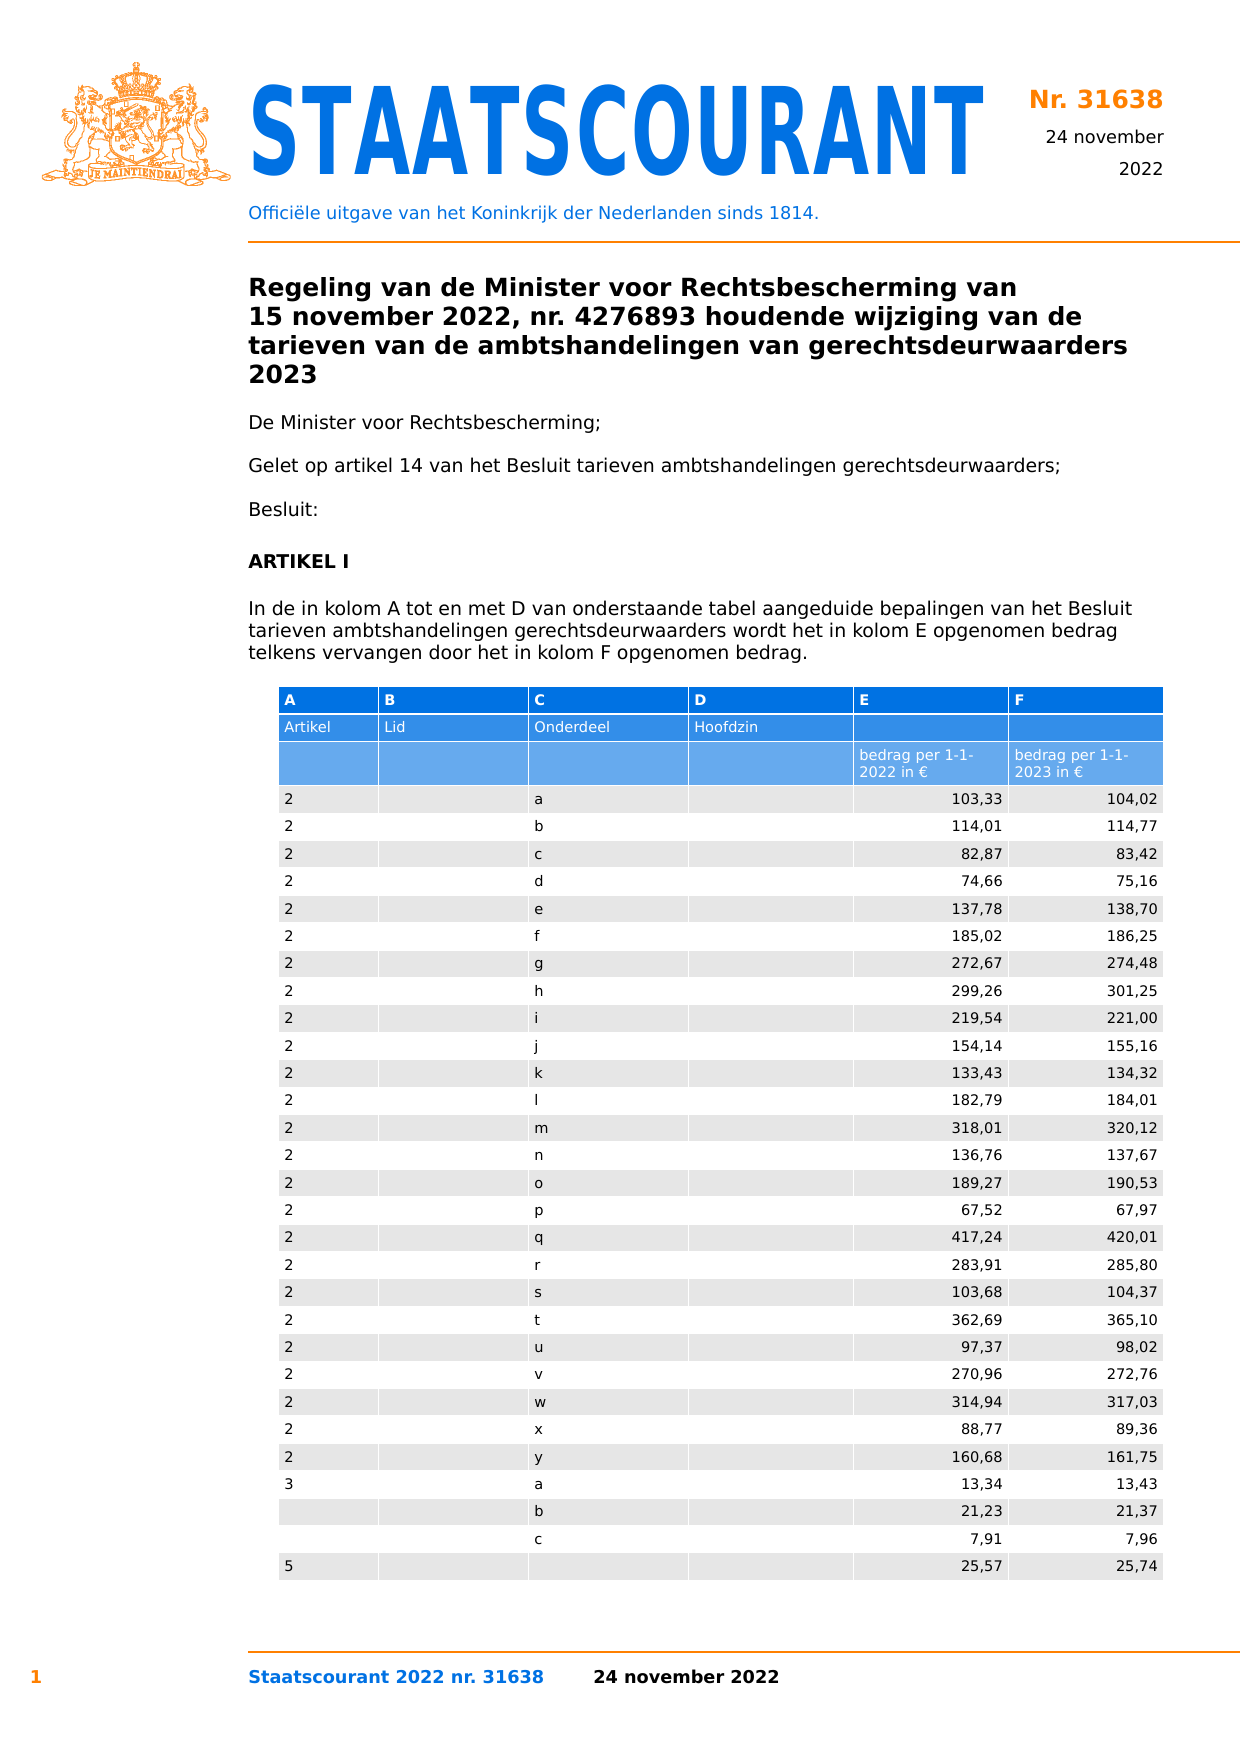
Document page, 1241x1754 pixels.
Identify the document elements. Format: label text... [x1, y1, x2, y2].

table_cell [279, 1526, 378, 1552]
table_cell 185,02 [854, 923, 1008, 949]
table_cell [379, 1334, 528, 1361]
table_cell [689, 1389, 853, 1415]
table_cell 89,36 [1009, 1416, 1163, 1443]
table_cell q [529, 1225, 688, 1251]
table_cell [379, 1279, 528, 1306]
table_cell d [529, 869, 688, 895]
table_cell 67,52 [854, 1197, 1008, 1223]
table_cell 2 [279, 1416, 378, 1443]
table_cell [379, 1060, 528, 1087]
table_cell y [529, 1444, 688, 1470]
table_cell k [529, 1060, 688, 1087]
table_cell [689, 1553, 853, 1580]
table_cell 184,01 [1009, 1088, 1163, 1114]
table_cell [379, 1416, 528, 1443]
table_header A [279, 687, 378, 713]
table_cell 2 [279, 896, 378, 922]
table_cell 137,67 [1009, 1143, 1163, 1169]
table_cell [689, 1170, 853, 1196]
table_cell [689, 841, 853, 867]
table_cell 13,34 [854, 1471, 1008, 1497]
table_cell 2 [279, 1307, 378, 1333]
table_cell 83,42 [1009, 841, 1163, 867]
table_cell 318,01 [854, 1115, 1008, 1141]
table_cell [379, 1362, 528, 1388]
table_cell c [529, 1526, 688, 1552]
table_cell [379, 1170, 528, 1196]
table_header D [689, 687, 853, 713]
table_cell 2 [279, 978, 378, 1004]
table_cell Onderdeel [529, 715, 688, 741]
table_cell 320,12 [1009, 1115, 1163, 1141]
table_cell 190,53 [1009, 1170, 1163, 1196]
table_cell f [529, 923, 688, 949]
table_cell [379, 951, 528, 977]
table_cell 2 [279, 869, 378, 895]
table_cell 2 [279, 1252, 378, 1278]
table_cell [689, 786, 853, 813]
table_cell 2 [279, 786, 378, 813]
text Besluit: [248, 499, 1163, 521]
table_cell [379, 1526, 528, 1552]
table_cell [689, 1471, 853, 1497]
table_cell g [529, 951, 688, 977]
table_cell [379, 1143, 528, 1169]
table_cell [379, 869, 528, 895]
table_cell [689, 978, 853, 1004]
table_cell [379, 923, 528, 949]
table_cell [689, 1279, 853, 1306]
table_cell 24 november [998, 121, 1240, 153]
table_cell s [529, 1279, 688, 1306]
table_header E [854, 687, 1008, 713]
table_cell bedrag per 1-1-2022 in € [854, 742, 1008, 785]
table_cell [379, 1499, 528, 1525]
table_header Nr. 31638 [998, 62, 1240, 121]
table_cell [689, 951, 853, 977]
table_cell [529, 1553, 688, 1580]
table_cell [689, 814, 853, 840]
table_cell [689, 1005, 853, 1032]
table_cell [379, 786, 528, 813]
table_cell 7,91 [854, 1526, 1008, 1552]
table_cell Hoofdzin [689, 715, 853, 741]
table_cell 2 [279, 1170, 378, 1196]
table_cell 420,01 [1009, 1225, 1163, 1251]
table_cell [379, 1197, 528, 1223]
table_cell 2 [279, 1088, 378, 1114]
table_cell [689, 869, 853, 895]
table_cell 160,68 [854, 1444, 1008, 1470]
table_cell 2 [279, 814, 378, 840]
table_cell 362,69 [854, 1307, 1008, 1333]
table_cell 5 [279, 1553, 378, 1580]
table_cell [379, 1252, 528, 1278]
table_cell 2 [279, 951, 378, 977]
table_cell [689, 1362, 853, 1388]
text Gelet op artikel 14 van het Besluit tarieven ambtshandelingen gerechtsdeurwaarders; [248, 455, 1163, 477]
table_cell b [529, 1499, 688, 1525]
table_cell 3 [279, 1471, 378, 1497]
table_cell [379, 742, 528, 785]
table_cell 133,43 [854, 1060, 1008, 1087]
table_cell 114,77 [1009, 814, 1163, 840]
table_cell 74,66 [854, 869, 1008, 895]
table_cell [379, 896, 528, 922]
table_cell 104,37 [1009, 1279, 1163, 1306]
table_cell u [529, 1334, 688, 1361]
table_cell a [529, 786, 688, 813]
table_cell [379, 1307, 528, 1333]
table_cell 97,37 [854, 1334, 1008, 1361]
table_cell [689, 923, 853, 949]
table_cell 134,32 [1009, 1060, 1163, 1087]
table_cell 25,57 [854, 1553, 1008, 1580]
table_cell [379, 1115, 528, 1141]
table_cell [379, 841, 528, 867]
table_cell 2 [279, 1197, 378, 1223]
table_cell 2 [279, 1225, 378, 1251]
table_cell [689, 1033, 853, 1059]
table_cell j [529, 1033, 688, 1059]
table_cell a [529, 1471, 688, 1497]
table_cell 2 [279, 1115, 378, 1141]
table_cell [1009, 715, 1163, 741]
table_cell i [529, 1005, 688, 1032]
table_cell 75,16 [1009, 869, 1163, 895]
table_cell 299,26 [854, 978, 1008, 1004]
table_cell [279, 742, 378, 785]
table_cell 114,01 [854, 814, 1008, 840]
table_cell 189,27 [854, 1170, 1008, 1196]
table_cell m [529, 1115, 688, 1141]
picture [41, 62, 231, 186]
table_cell p [529, 1197, 688, 1223]
table_cell bedrag per 1-1-2023 in € [1009, 742, 1163, 785]
table_cell [689, 1526, 853, 1552]
table_cell [689, 1197, 853, 1223]
table_cell 2 [279, 1362, 378, 1388]
table_cell [689, 1334, 853, 1361]
table_cell [379, 1389, 528, 1415]
table_cell 186,25 [1009, 923, 1163, 949]
table_cell e [529, 896, 688, 922]
table_cell [689, 742, 853, 785]
table_cell o [529, 1170, 688, 1196]
table_cell 103,68 [854, 1279, 1008, 1306]
table_cell 2022 [998, 153, 1240, 203]
subtitle ARTIKEL I [248, 551, 1163, 573]
table_cell b [529, 814, 688, 840]
table_cell 283,91 [854, 1252, 1008, 1278]
table_cell [689, 1143, 853, 1169]
table_cell 2 [279, 1033, 378, 1059]
table_cell 82,87 [854, 841, 1008, 867]
table_cell 25,74 [1009, 1553, 1163, 1580]
table_cell 136,76 [854, 1143, 1008, 1169]
text In de in kolom A tot en met D van onderstaande tabel aangeduide bepalingen van het Besluit tarieven ambtshandelingen gerechtsdeurwaarders wordt het in kolom E opgenomen bedrag telkens vervangen door het in kolom F opgenomen bedrag. [248, 598, 1163, 664]
table_header F [1009, 687, 1163, 713]
table_header STAATSCOURANT [248, 62, 998, 203]
table_cell [379, 1033, 528, 1059]
table_cell 98,02 [1009, 1334, 1163, 1361]
table_cell 417,24 [854, 1225, 1008, 1251]
table_cell 317,03 [1009, 1389, 1163, 1415]
table_cell c [529, 841, 688, 867]
table_cell 137,78 [854, 896, 1008, 922]
table_cell 2 [279, 1444, 378, 1470]
table_header [25, 62, 248, 241]
table_cell 21,23 [854, 1499, 1008, 1525]
table_cell 21,37 [1009, 1499, 1163, 1525]
table_cell [279, 1499, 378, 1525]
table_cell 2 [279, 1334, 378, 1361]
table_cell h [529, 978, 688, 1004]
table_cell 314,94 [854, 1389, 1008, 1415]
table_cell l [529, 1088, 688, 1114]
table_cell 2 [279, 1143, 378, 1169]
table_cell [689, 1115, 853, 1141]
table_cell 2 [279, 1389, 378, 1415]
subtitle Regeling van de Minister voor Rechtsbescherming van 15 november 2022, nr. 4276893 houdende wijziging van de tarieven van de ambtshandelingen van gerechtsdeurwaarders 2023 [248, 273, 1163, 390]
table_cell 104,02 [1009, 786, 1163, 813]
table_cell 154,14 [854, 1033, 1008, 1059]
table_cell 274,48 [1009, 951, 1163, 977]
table_cell 2 [279, 923, 378, 949]
table_cell 13,43 [1009, 1471, 1163, 1497]
table_cell 2 [279, 841, 378, 867]
table_cell 88,77 [854, 1416, 1008, 1443]
table_cell 2 [279, 1060, 378, 1087]
table_cell 219,54 [854, 1005, 1008, 1032]
text De Minister voor Rechtsbescherming; [248, 412, 1163, 433]
table_cell [689, 896, 853, 922]
table_cell [689, 1416, 853, 1443]
table_cell [689, 1499, 853, 1525]
table_cell 182,79 [854, 1088, 1008, 1114]
table_header C [529, 687, 688, 713]
table_cell Officiële uitgave van het Koninkrijk der Nederlanden sinds 1814. [248, 203, 1240, 241]
table_cell [379, 1553, 528, 1580]
table_cell [689, 1088, 853, 1114]
table_cell v [529, 1362, 688, 1388]
table_cell r [529, 1252, 688, 1278]
table_cell 155,16 [1009, 1033, 1163, 1059]
table_cell [689, 1307, 853, 1333]
table_cell [379, 814, 528, 840]
table_cell 7,96 [1009, 1526, 1163, 1552]
table_cell 272,67 [854, 951, 1008, 977]
table_cell Lid [379, 715, 528, 741]
table_cell [379, 1471, 528, 1497]
table_cell 301,25 [1009, 978, 1163, 1004]
table_cell x [529, 1416, 688, 1443]
table_cell [379, 1225, 528, 1251]
table_cell Artikel [279, 715, 378, 741]
table_cell [854, 715, 1008, 741]
table_cell [689, 1252, 853, 1278]
table_cell [379, 1444, 528, 1470]
table_cell 221,00 [1009, 1005, 1163, 1032]
table_cell n [529, 1143, 688, 1169]
table_cell [379, 1088, 528, 1114]
table_cell 270,96 [854, 1362, 1008, 1388]
table_cell [379, 978, 528, 1004]
table_cell [689, 1225, 853, 1251]
table_cell 161,75 [1009, 1444, 1163, 1470]
table_cell w [529, 1389, 688, 1415]
table_cell 272,76 [1009, 1362, 1163, 1388]
table_cell [689, 1060, 853, 1087]
table_cell 103,33 [854, 786, 1008, 813]
table_cell 2 [279, 1005, 378, 1032]
table_cell [529, 742, 688, 785]
table_cell 365,10 [1009, 1307, 1163, 1333]
table_cell 138,70 [1009, 896, 1163, 922]
table_cell [689, 1444, 853, 1470]
table_cell 67,97 [1009, 1197, 1163, 1223]
table_cell t [529, 1307, 688, 1333]
table_cell 2 [279, 1279, 378, 1306]
table_cell 285,80 [1009, 1252, 1163, 1278]
table_cell [379, 1005, 528, 1032]
table_header B [379, 687, 528, 713]
